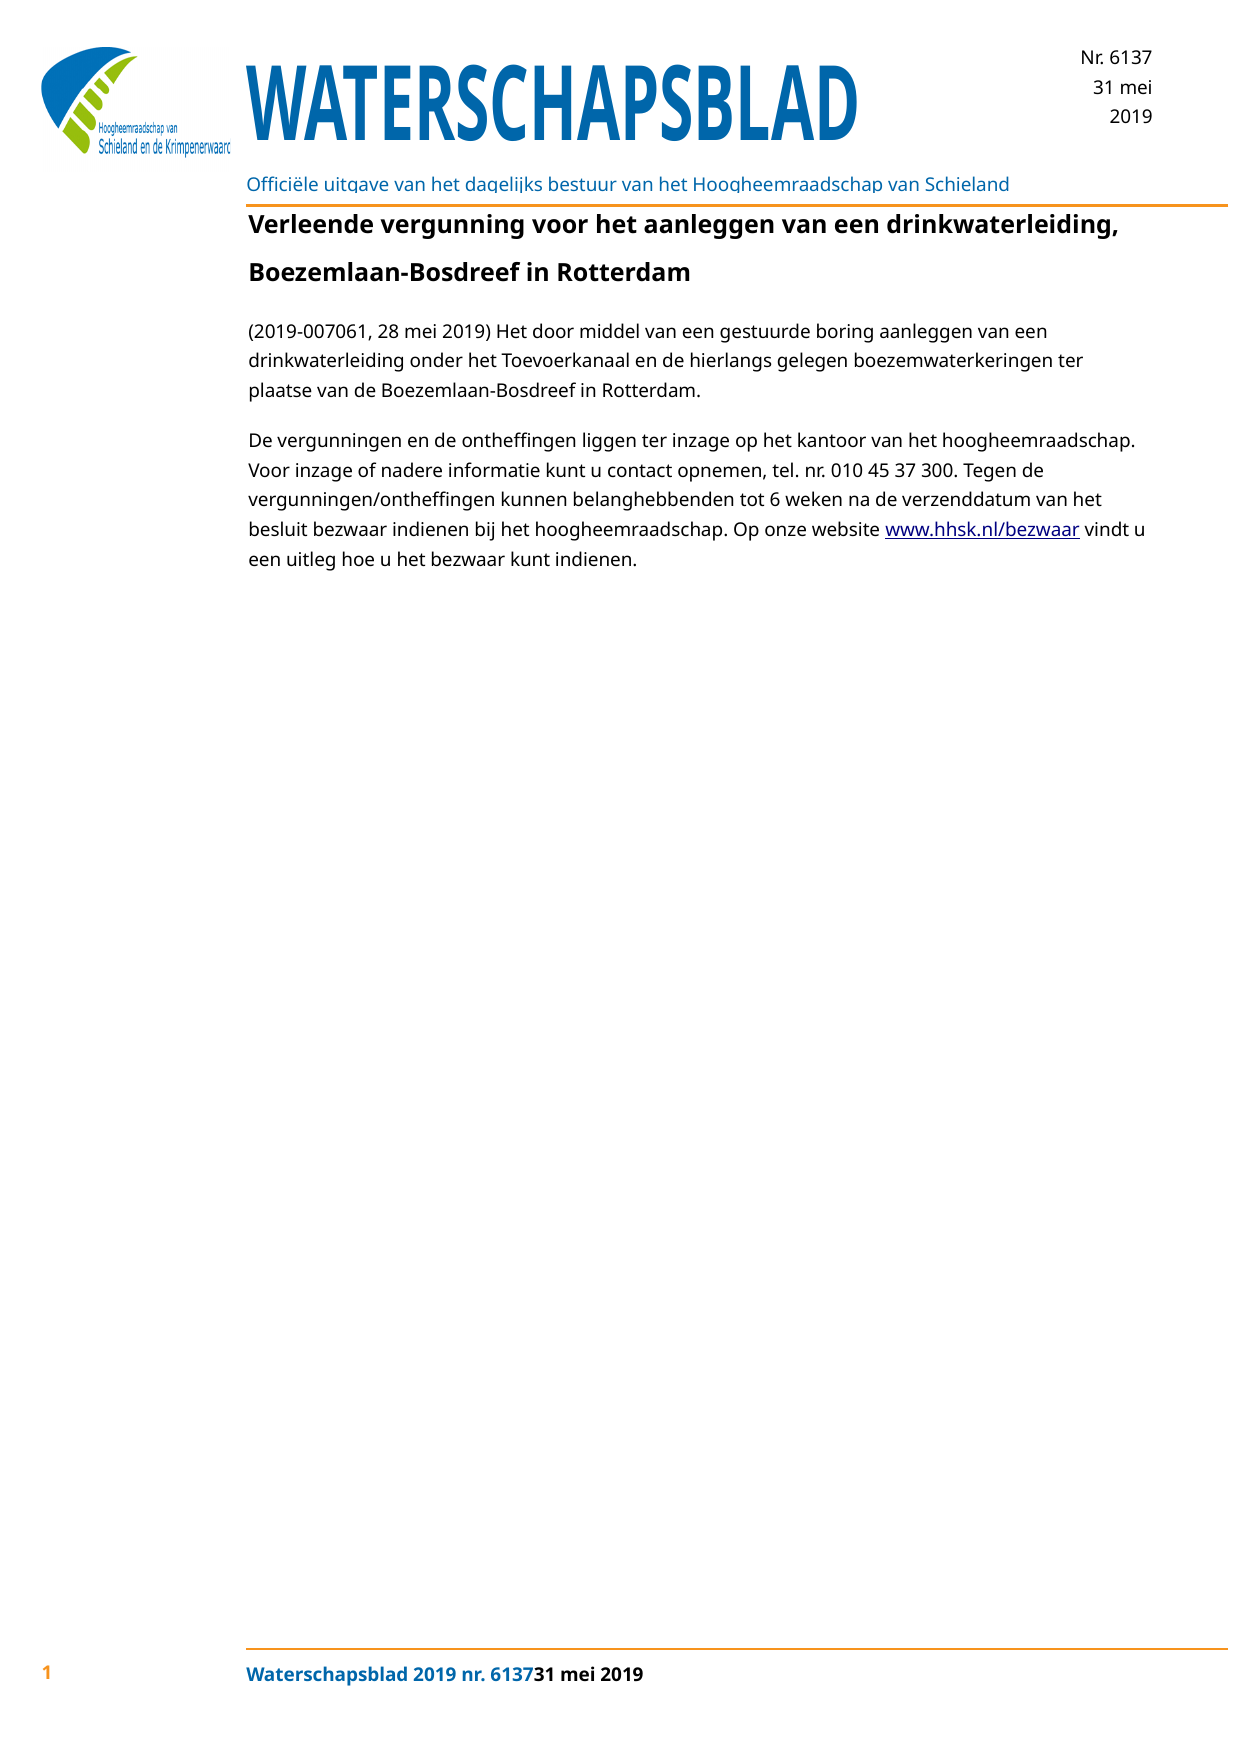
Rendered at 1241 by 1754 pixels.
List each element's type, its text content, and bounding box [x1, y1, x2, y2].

picture [41, 47, 231, 172]
text Verleende vergunning voor het aanleggen van een drinkwaterleiding, Boezemlaan-Bosdreef in Rotterdam [248, 207, 1152, 288]
text (2019-007061, 28 mei 2019) Het door middel van een gestuurde boring aanleggen van een drinkwaterleiding onder het Toevoerkanaal en de hierlangs gelegen boezemwaterkeringen ter plaatse van de Boezemlaan-Bosdreef in Rotterdam. [248, 318, 1152, 403]
text De vergunningen en de ontheffingen liggen ter inzage op het kantoor van het hoogheemraadschap. Voor inzage of nadere informatie kunt u contact opnemen, tel. nr. 010 45 37 300. Tegen de vergunningen/ontheffingen kunnen belanghebbenden tot 6 weken na de verzenddatum van het besluit bezwaar indienen bij het hoogheemraadschap. Op onze website www.hhsk.nl/bezwaar vindt u een uitleg hoe u het bezwaar kunt indienen. [248, 427, 1152, 572]
